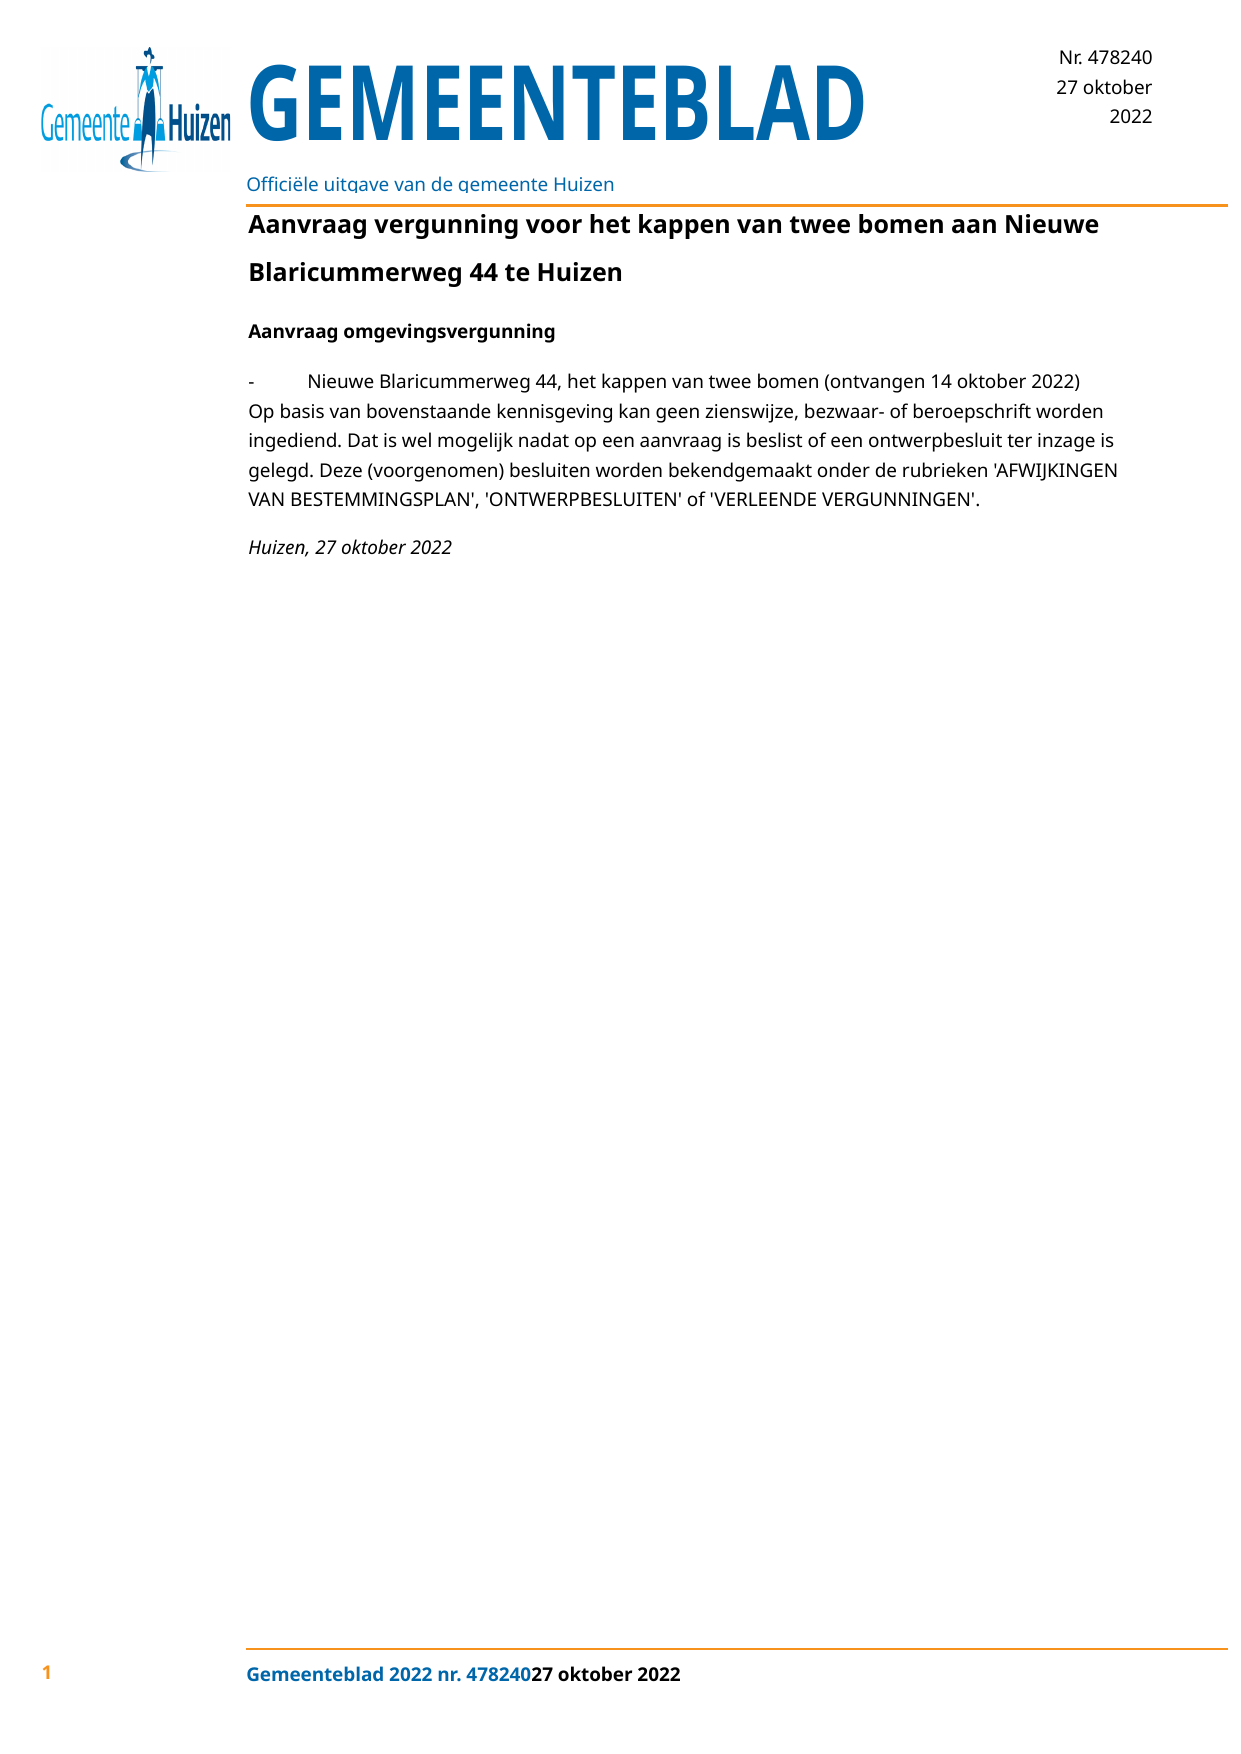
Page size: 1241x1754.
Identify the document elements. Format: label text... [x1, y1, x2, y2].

list Nieuwe Blaricummerweg 44, het kappen van twee bomen (ontvangen 14 oktober 2022) [248, 368, 1152, 394]
picture [41, 47, 231, 172]
text Op basis van bovenstaande kennisgeving kan geen zienswijze, bezwaar- of beroepschrift worden ingediend. Dat is wel mogelijk nadat op een aanvraag is beslist of een ontwerpbesluit ter inzage is gelegd. Deze (voorgenomen) besluiten worden bekendgemaakt onder de rubrieken 'AFWIJKINGEN VAN BESTEMMINGSPLAN', 'ONTWERPBESLUITEN' of 'VERLEENDE VERGUNNINGEN'. [248, 398, 1152, 512]
text Aanvraag vergunning voor het kappen van twee bomen aan Nieuwe Blaricummerweg 44 te Huizen [248, 207, 1152, 288]
text Aanvraag omgevingsvergunning [248, 318, 1152, 344]
text Huizen, 27 oktober 2022 [248, 534, 1152, 560]
